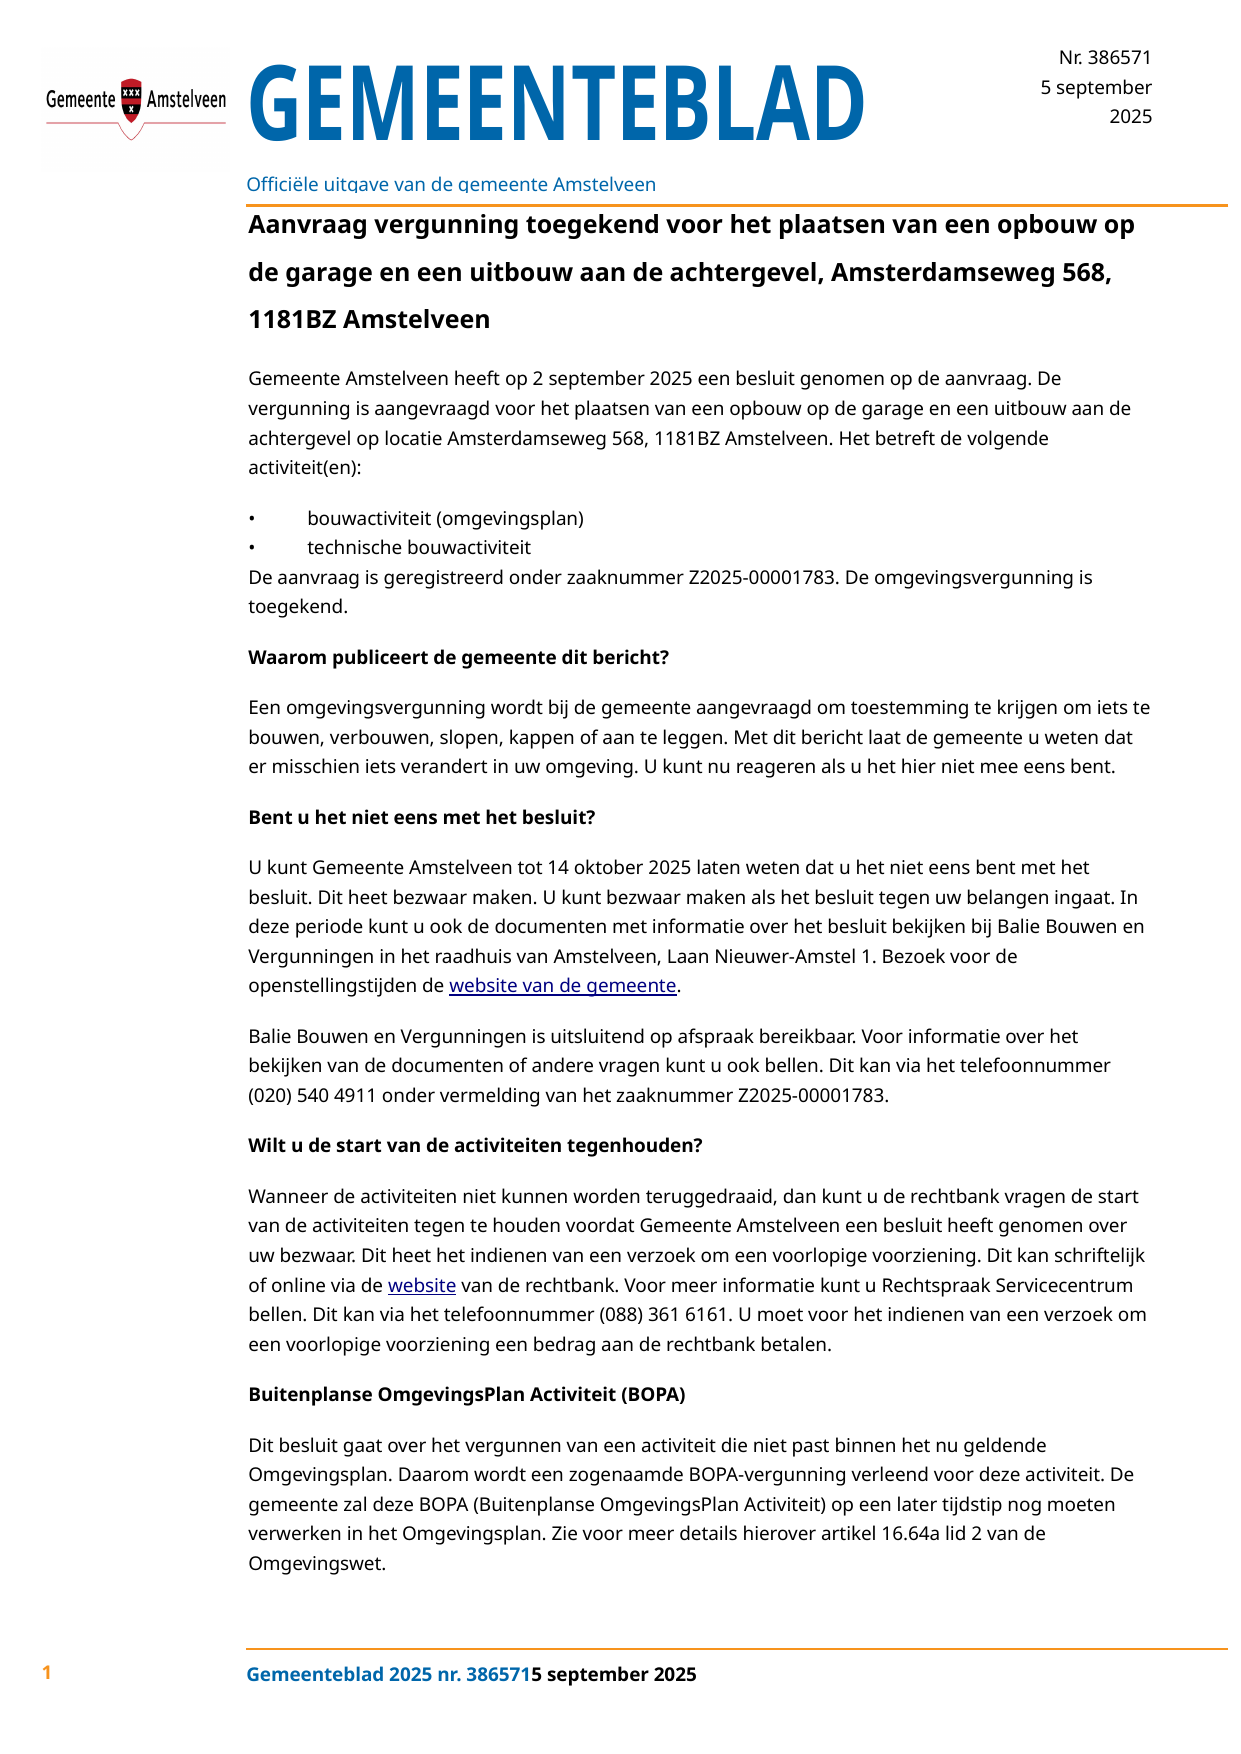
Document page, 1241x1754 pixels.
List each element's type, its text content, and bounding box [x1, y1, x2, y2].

text Waarom publiceert de gemeente dit bericht? [248, 644, 1152, 669]
text Wanneer de activiteiten niet kunnen worden teruggedraaid, dan kunt u de rechtbank vragen de start van de activiteiten tegen te houden voordat Gemeente Amstelveen een besluit heeft genomen over uw bezwaar. Dit heet het indienen van een verzoek om een voorlopige voorziening. Dit kan schriftelijk of online via de website van de rechtbank. Voor meer informatie kunt u Rechtspraak Servicecentrum bellen. Dit kan via het telefoonnummer (088) 361 6161. U moet voor het indienen van een verzoek om een voorlopige voorziening een bedrag aan de rechtbank betalen. [248, 1183, 1152, 1357]
picture [41, 47, 231, 172]
text Bent u het niet eens met het besluit? [248, 804, 1152, 829]
text Balie Bouwen en Vergunningen is uitsluitend op afspraak bereikbaar. Voor informatie over het bekijken van de documenten of andere vragen kunt u ook bellen. Dit kan via het telefoonnummer (020) 540 4911 onder vermelding van het zaaknummer Z2025-00001783. [248, 1023, 1152, 1108]
text Gemeente Amstelveen heeft op 2 september 2025 een besluit genomen op de aanvraag. De vergunning is aangevraagd voor het plaatsen van een opbouw op de garage en een uitbouw aan de achtergevel op locatie Amsterdamseweg 568, 1181BZ Amstelveen. Het betreft de volgende activiteit(en): [248, 366, 1152, 480]
text Aanvraag vergunning toegekend voor het plaatsen van een opbouw op de garage en een uitbouw aan de achtergevel, Amsterdamseweg 568, 1181BZ Amstelveen [248, 207, 1152, 336]
list bouwactiviteit (omgevingsplan) [248, 505, 1152, 530]
text Een omgevingsvergunning wordt bij de gemeente aangevraagd om toestemming te krijgen om iets te bouwen, verbouwen, slopen, kappen of aan te leggen. Met dit bericht laat de gemeente u weten dat er misschien iets verandert in uw omgeving. U kunt nu reageren als u het hier niet mee eens bent. [248, 694, 1152, 779]
text U kunt Gemeente Amstelveen tot 14 oktober 2025 laten weten dat u het niet eens bent met het besluit. Dit heet bezwaar maken. U kunt bezwaar maken als het besluit tegen uw belangen ingaat. In deze periode kunt u ook de documenten met informatie over het besluit bekijken bij Balie Bouwen en Vergunningen in het raadhuis van Amstelveen, Laan Nieuwer-Amstel 1. Bezoek voor de openstellingstijden de website van de gemeente. [248, 854, 1152, 998]
list technische bouwactiviteit [248, 534, 1152, 560]
text Wilt u de start van de activiteiten tegenhouden? [248, 1133, 1152, 1158]
text De aanvraag is geregistreerd onder zaaknummer Z2025-00001783. De omgevingsvergunning is toegekend. [248, 564, 1152, 619]
text Buitenplanse OmgevingsPlan Activiteit (BOPA) [248, 1381, 1152, 1407]
text Dit besluit gaat over het vergunnen van een activiteit die niet past binnen het nu geldende Omgevingsplan. Daarom wordt een zogenaamde BOPA-vergunning verleend voor deze activiteit. De gemeente zal deze BOPA (Buitenplanse OmgevingsPlan Activiteit) op een later tijdstip nog moeten verwerken in het Omgevingsplan. Zie voor meer details hierover artikel 16.64a lid 2 van de Omgevingswet. [248, 1432, 1152, 1576]
